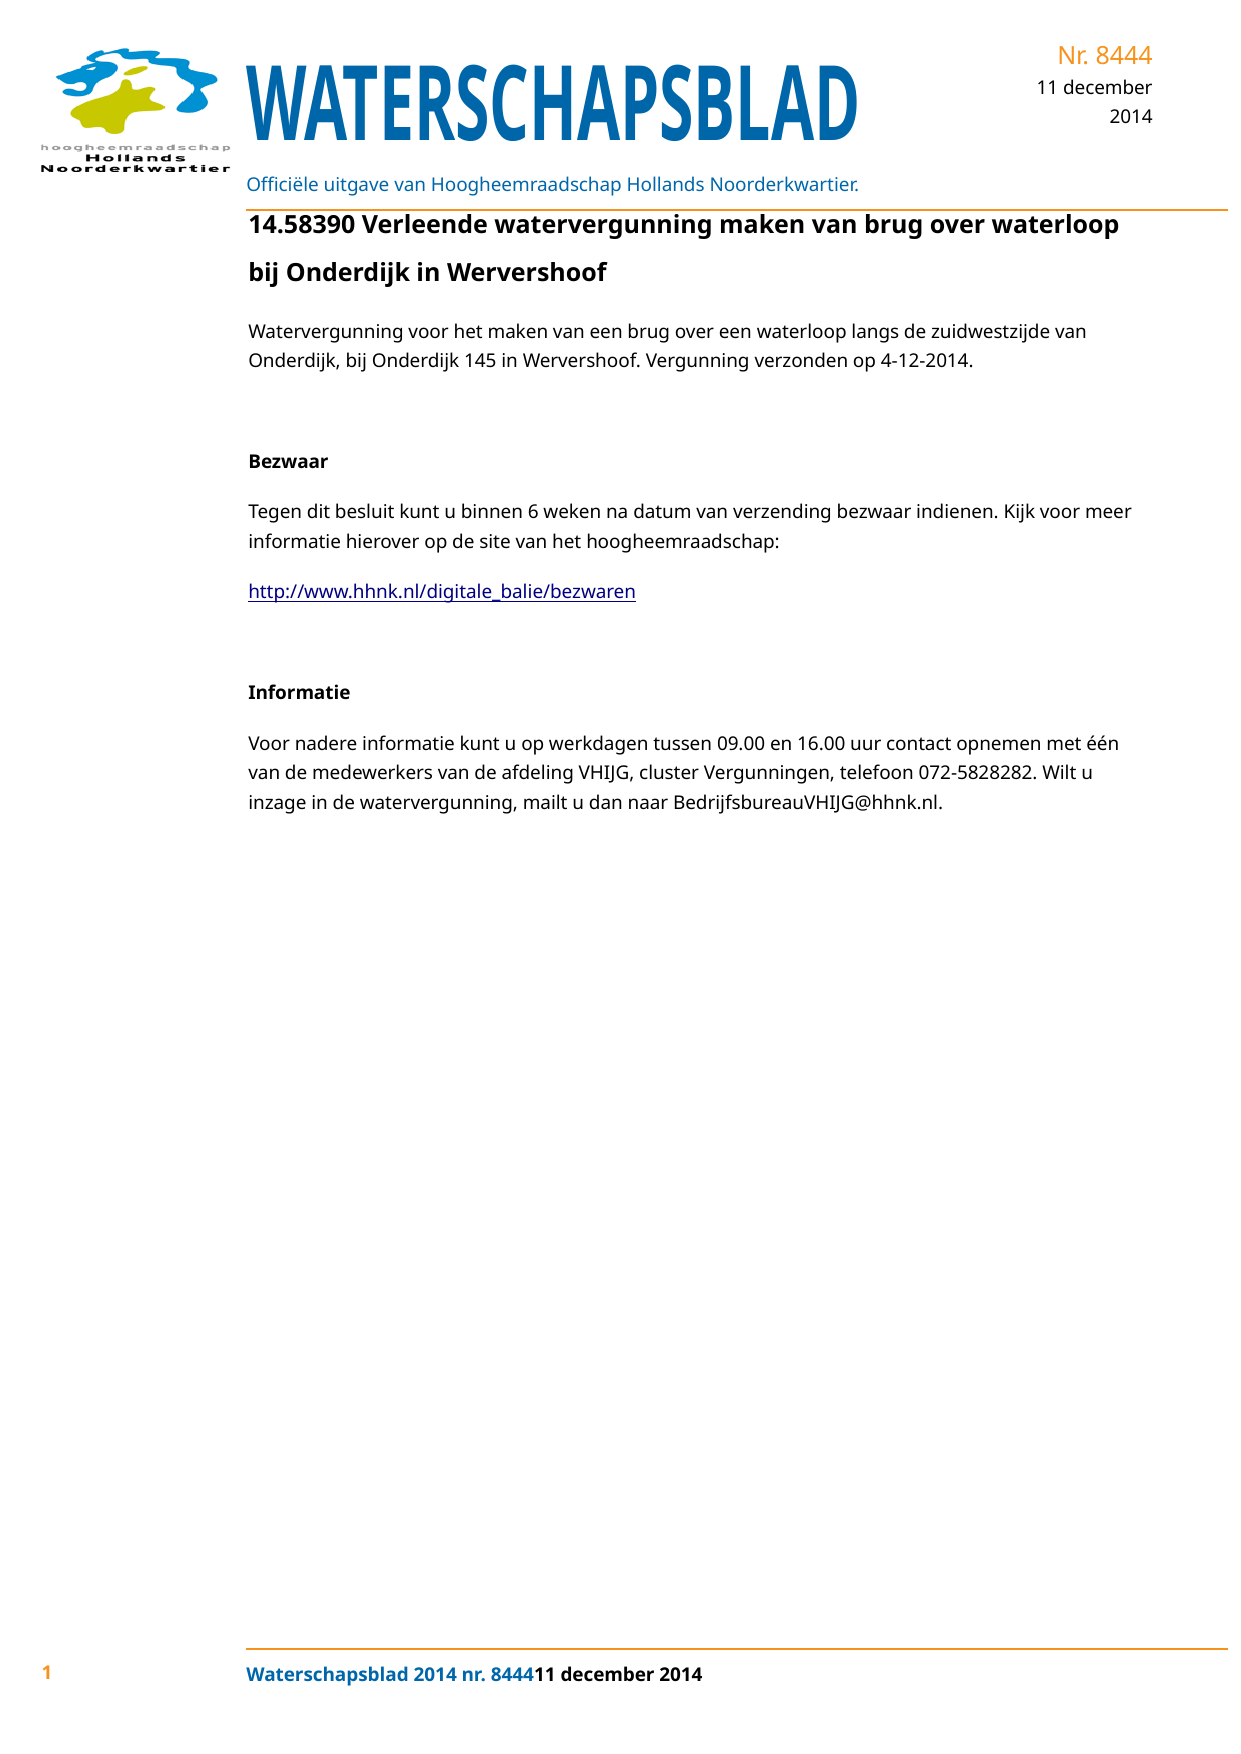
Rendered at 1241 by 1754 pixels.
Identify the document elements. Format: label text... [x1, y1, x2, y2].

text 14.58390 Verleende watervergunning maken van brug over waterloop bij Onderdijk in Wervershoof [248, 211, 1152, 288]
picture [41, 47, 231, 172]
text Voor nadere informatie kunt u op werkdagen tussen 09.00 en 16.00 uur contact opnemen met één van de medewerkers van de afdeling VHIJG, cluster Vergunningen, telefoon 072-5828282. Wilt u inzage in de watervergunning, mailt u dan naar BedrijfsbureauVHIJG@hhnk.nl. [248, 730, 1152, 815]
text Bezwaar [248, 448, 1152, 474]
text Tegen dit besluit kunt u binnen 6 weken na datum van verzending bezwaar indienen. Kijk voor meer informatie hierover op de site van het hoogheemraadschap: [248, 499, 1152, 554]
text http://www.hhnk.nl/digitale_balie/bezwaren [248, 579, 1152, 604]
text Watervergunning voor het maken van een brug over een waterloop langs de zuidwestzijde van Onderdijk, bij Onderdijk 145 in Wervershoof. Vergunning verzonden op 4-12-2014. [248, 318, 1152, 373]
text Informatie [248, 679, 1152, 705]
